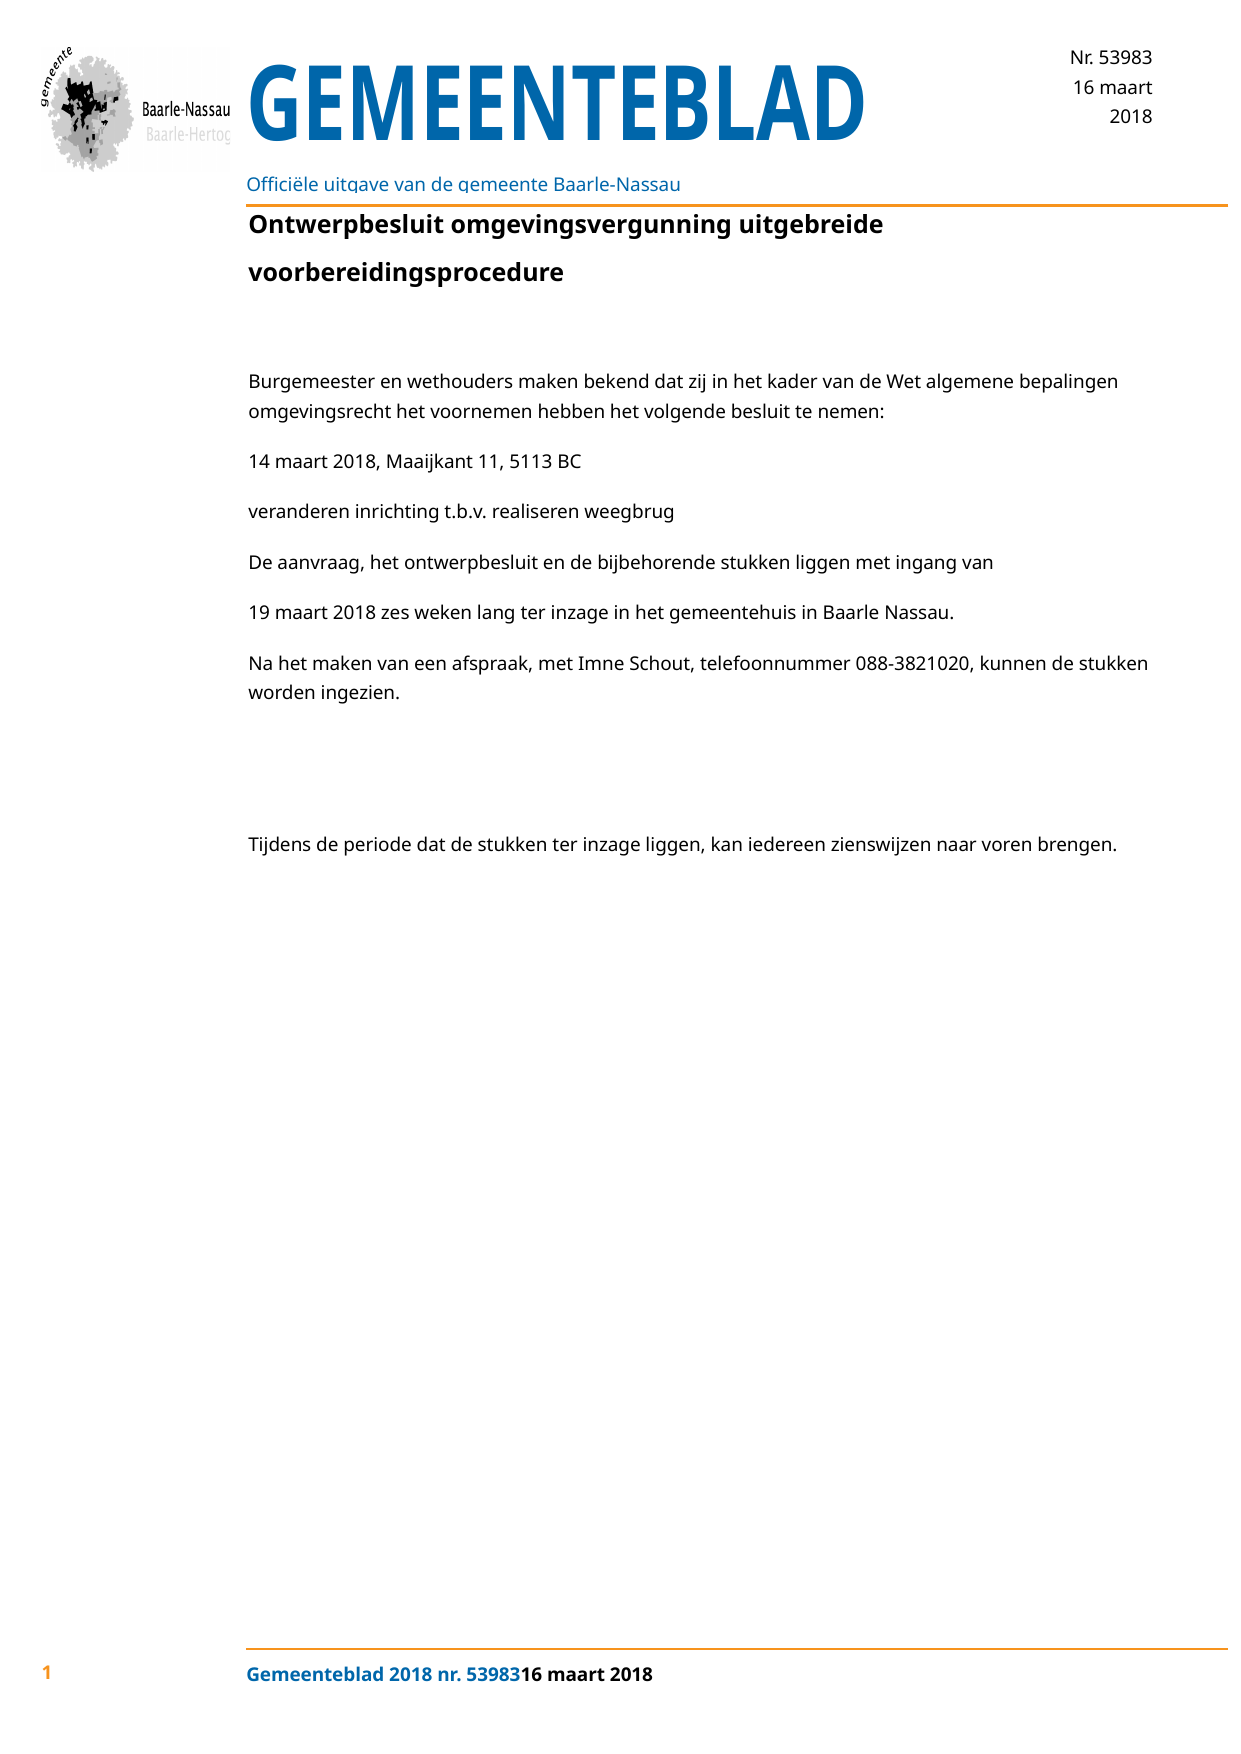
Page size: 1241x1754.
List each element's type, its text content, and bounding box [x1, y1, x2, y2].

text 14 maart 2018, Maaijkant 11, 5113 BC [248, 448, 1152, 474]
text Burgemeester en wethouders maken bekend dat zij in het kader van de Wet algemene bepalingen omgevingsrecht het voornemen hebben het volgende besluit te nemen: [248, 368, 1152, 424]
picture [41, 47, 231, 172]
text Ontwerpbesluit omgevingsvergunning uitgebreide voorbereidingsprocedure [248, 207, 1152, 288]
text Tijdens de periode dat de stukken ter inzage liggen, kan iedereen zienswijzen naar voren brengen. [248, 831, 1152, 857]
text veranderen inrichting t.b.v. realiseren weegbrug [248, 499, 1152, 524]
text De aanvraag, het ontwerpbesluit en de bijbehorende stukken liggen met ingang van [248, 549, 1152, 575]
text 19 maart 2018 zes weken lang ter inzage in het gemeentehuis in Baarle Nassau. [248, 599, 1152, 625]
text Na het maken van een afspraak, met Imne Schout, telefoonnummer 088-3821020, kunnen de stukken worden ingezien. [248, 650, 1152, 705]
